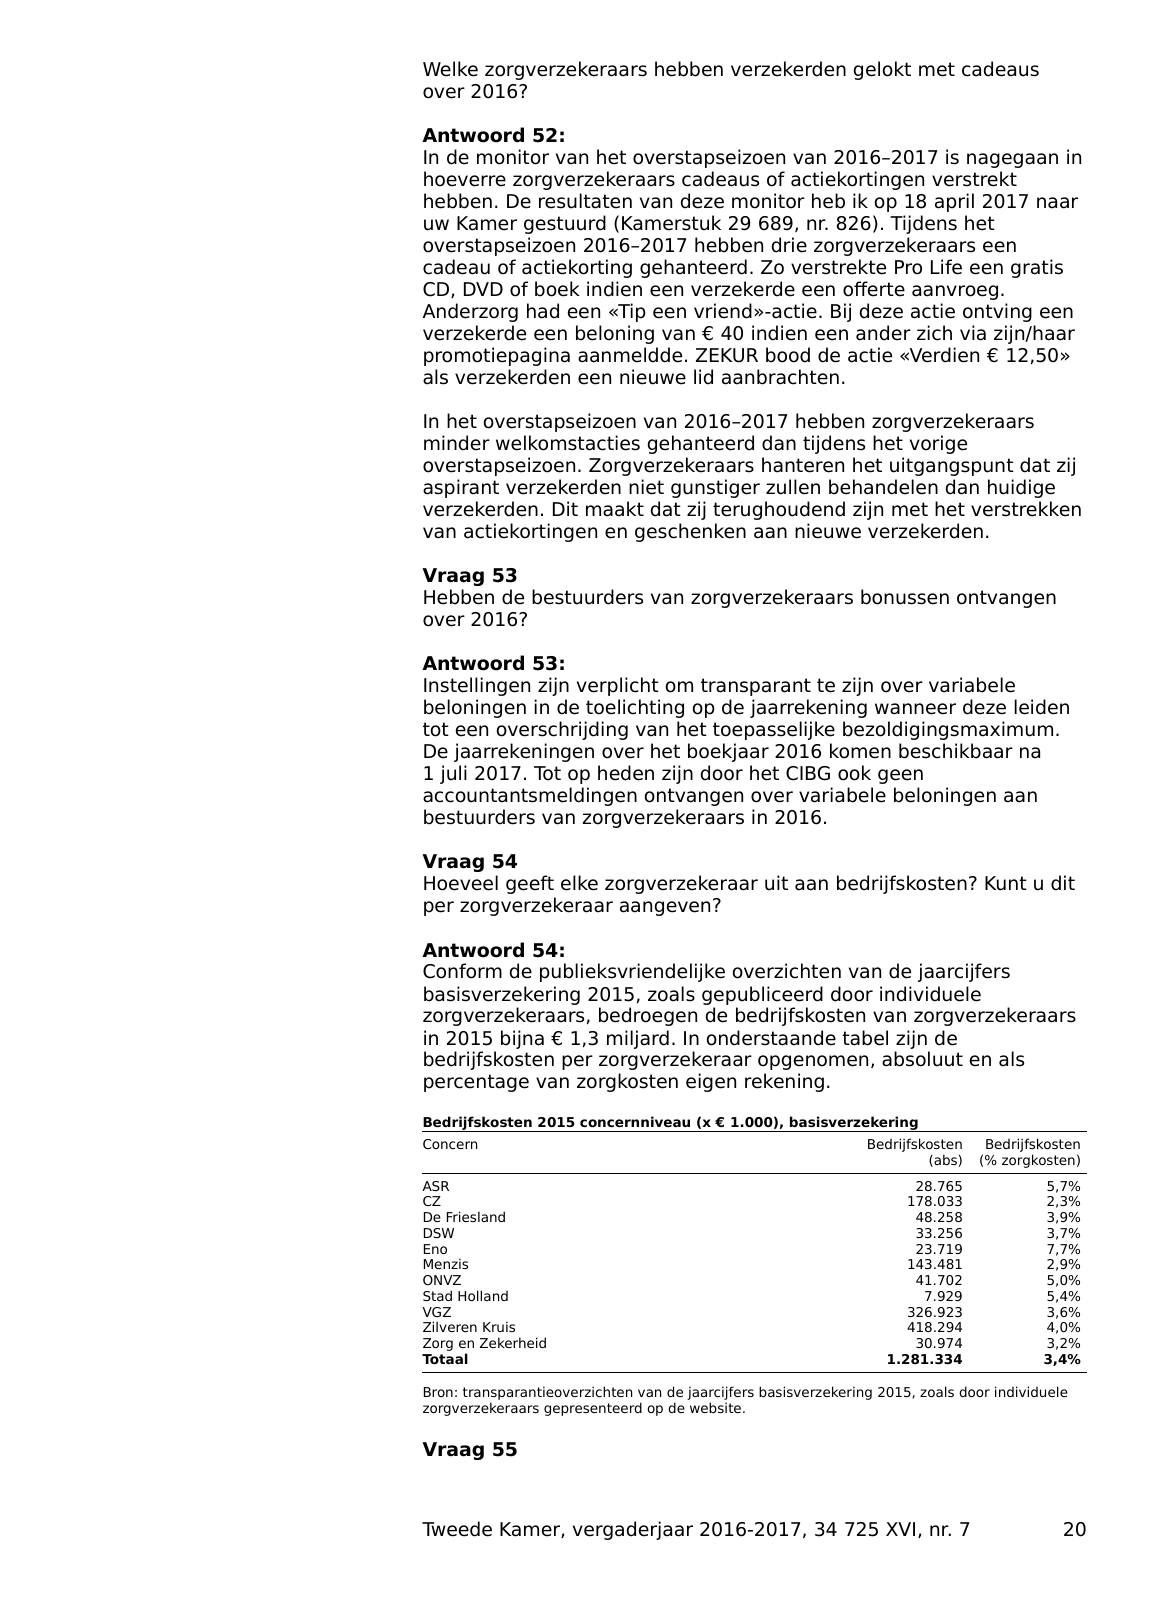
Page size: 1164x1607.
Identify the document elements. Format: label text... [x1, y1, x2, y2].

table_cell 3,9% [969, 1210, 1087, 1226]
text Antwoord 53: [422, 653, 1087, 675]
table_cell Bedrijfskosten (% zorgkosten) [969, 1132, 1087, 1173]
text Vraag 55 [422, 1438, 1087, 1460]
table_cell 418.294 [850, 1320, 968, 1336]
text Hoeveel geeft elke zorgverzekeraar uit aan bedrijfskosten? Kunt u dit per zorgverzekeraar aangeven? [422, 873, 1087, 917]
table_cell ONVZ [422, 1273, 850, 1289]
text Vraag 53 [422, 565, 1087, 587]
table_cell 3,6% [969, 1304, 1087, 1320]
table_cell CZ [422, 1194, 850, 1210]
table_cell Zilveren Kruis [422, 1320, 850, 1336]
table_cell 3,2% [969, 1336, 1087, 1352]
table_cell ASR [422, 1174, 850, 1194]
table_cell 3,4% [969, 1352, 1087, 1372]
table_cell Eno [422, 1241, 850, 1257]
table_cell 48.258 [850, 1210, 968, 1226]
table_cell 28.765 [850, 1174, 968, 1194]
table_cell Totaal [422, 1352, 850, 1372]
table_cell 1.281.334 [850, 1352, 968, 1372]
table_cell 41.702 [850, 1273, 968, 1289]
text Welke zorgverzekeraars hebben verzekerden gelokt met cadeaus over 2016? [422, 59, 1087, 103]
table_header Bedrijfskosten 2015 concernniveau (x € 1.000), basisverzekering [422, 1115, 1087, 1131]
text Antwoord 52: [422, 125, 1087, 147]
text In de monitor van het overstapseizoen van 2016–2017 is nagegaan in hoeverre zorgverzekeraars cadeaus of actiekortingen verstrekt hebben. De resultaten van deze monitor heb ik op 18 april 2017 naar uw Kamer gestuurd (Kamerstuk 29 689, nr. 826). Tijdens het overstapseizoen 2016–2017 hebben drie zorgverzekeraars een cadeau of actiekorting gehanteerd. Zo verstrekte Pro Life een gratis CD, DVD of boek indien een verzekerde een offerte aanvroeg. Anderzorg had een «Tip een vriend»-actie. Bij deze actie ontving een verzekerde een beloning van € 40 indien een ander zich via zijn/haar promotiepagina aanmeldde. ZEKUR bood de actie «Verdien € 12,50» als verzekerden een nieuwe lid aanbrachten. [422, 147, 1087, 389]
table_cell 5,4% [969, 1289, 1087, 1304]
table_cell Stad Holland [422, 1289, 850, 1304]
text Vraag 54 [422, 851, 1087, 873]
table_cell VGZ [422, 1304, 850, 1320]
table_cell 4,0% [969, 1320, 1087, 1336]
table_cell 3,7% [969, 1226, 1087, 1241]
text Conform de publieksvriendelijke overzichten van de jaarcijfers basisverzekering 2015, zoals gepubliceerd door individuele zorgverzekeraars, bedroegen de bedrijfskosten van zorgverzekeraars in 2015 bijna € 1,3 miljard. In onderstaande tabel zijn de bedrijfskosten per zorgverzekeraar opgenomen, absoluut en als percentage van zorgkosten eigen rekening. [422, 961, 1087, 1093]
table_cell 5,0% [969, 1273, 1087, 1289]
table_cell 7,7% [969, 1241, 1087, 1257]
text Hebben de bestuurders van zorgverzekeraars bonussen ontvangen over 2016? [422, 587, 1087, 631]
table_cell 30.974 [850, 1336, 968, 1352]
table_cell Bron: transparantieoverzichten van de jaarcijfers basisverzekering 2015, zoals door individuele zorgverzekeraars gepresenteerd op de website. [422, 1373, 1087, 1416]
text Antwoord 54: [422, 939, 1087, 961]
table_cell 5,7% [969, 1174, 1087, 1194]
text In het overstapseizoen van 2016–2017 hebben zorgverzekeraars minder welkomstacties gehanteerd dan tijdens het vorige overstapseizoen. Zorgverzekeraars hanteren het uitgangspunt dat zij aspirant verzekerden niet gunstiger zullen behandelen dan huidige verzekerden. Dit maakt dat zij terughoudend zijn met het verstrekken van actiekortingen en geschenken aan nieuwe verzekerden. [422, 411, 1087, 543]
table_cell De Friesland [422, 1210, 850, 1226]
table_cell 178.033 [850, 1194, 968, 1210]
table_cell Zorg en Zekerheid [422, 1336, 850, 1352]
table_cell Bedrijfskosten (abs) [850, 1132, 968, 1173]
table_cell 2,9% [969, 1257, 1087, 1273]
table_cell 326.923 [850, 1304, 968, 1320]
text Instellingen zijn verplicht om transparant te zijn over variabele beloningen in de toelichting op de jaarrekening wanneer deze leiden tot een overschrijding van het toepasselijke bezoldigingsmaximum. De jaarrekeningen over het boekjaar 2016 komen beschikbaar na 1 juli 2017. Tot op heden zijn door het CIBG ook geen accountantsmeldingen ontvangen over variabele beloningen aan bestuurders van zorgverzekeraars in 2016. [422, 675, 1087, 829]
table_cell 143.481 [850, 1257, 968, 1273]
table_cell 2,3% [969, 1194, 1087, 1210]
table_cell DSW [422, 1226, 850, 1241]
table_cell 23.719 [850, 1241, 968, 1257]
table_cell Concern [422, 1132, 850, 1173]
table_cell 7.929 [850, 1289, 968, 1304]
table_cell 33.256 [850, 1226, 968, 1241]
table_cell Menzis [422, 1257, 850, 1273]
